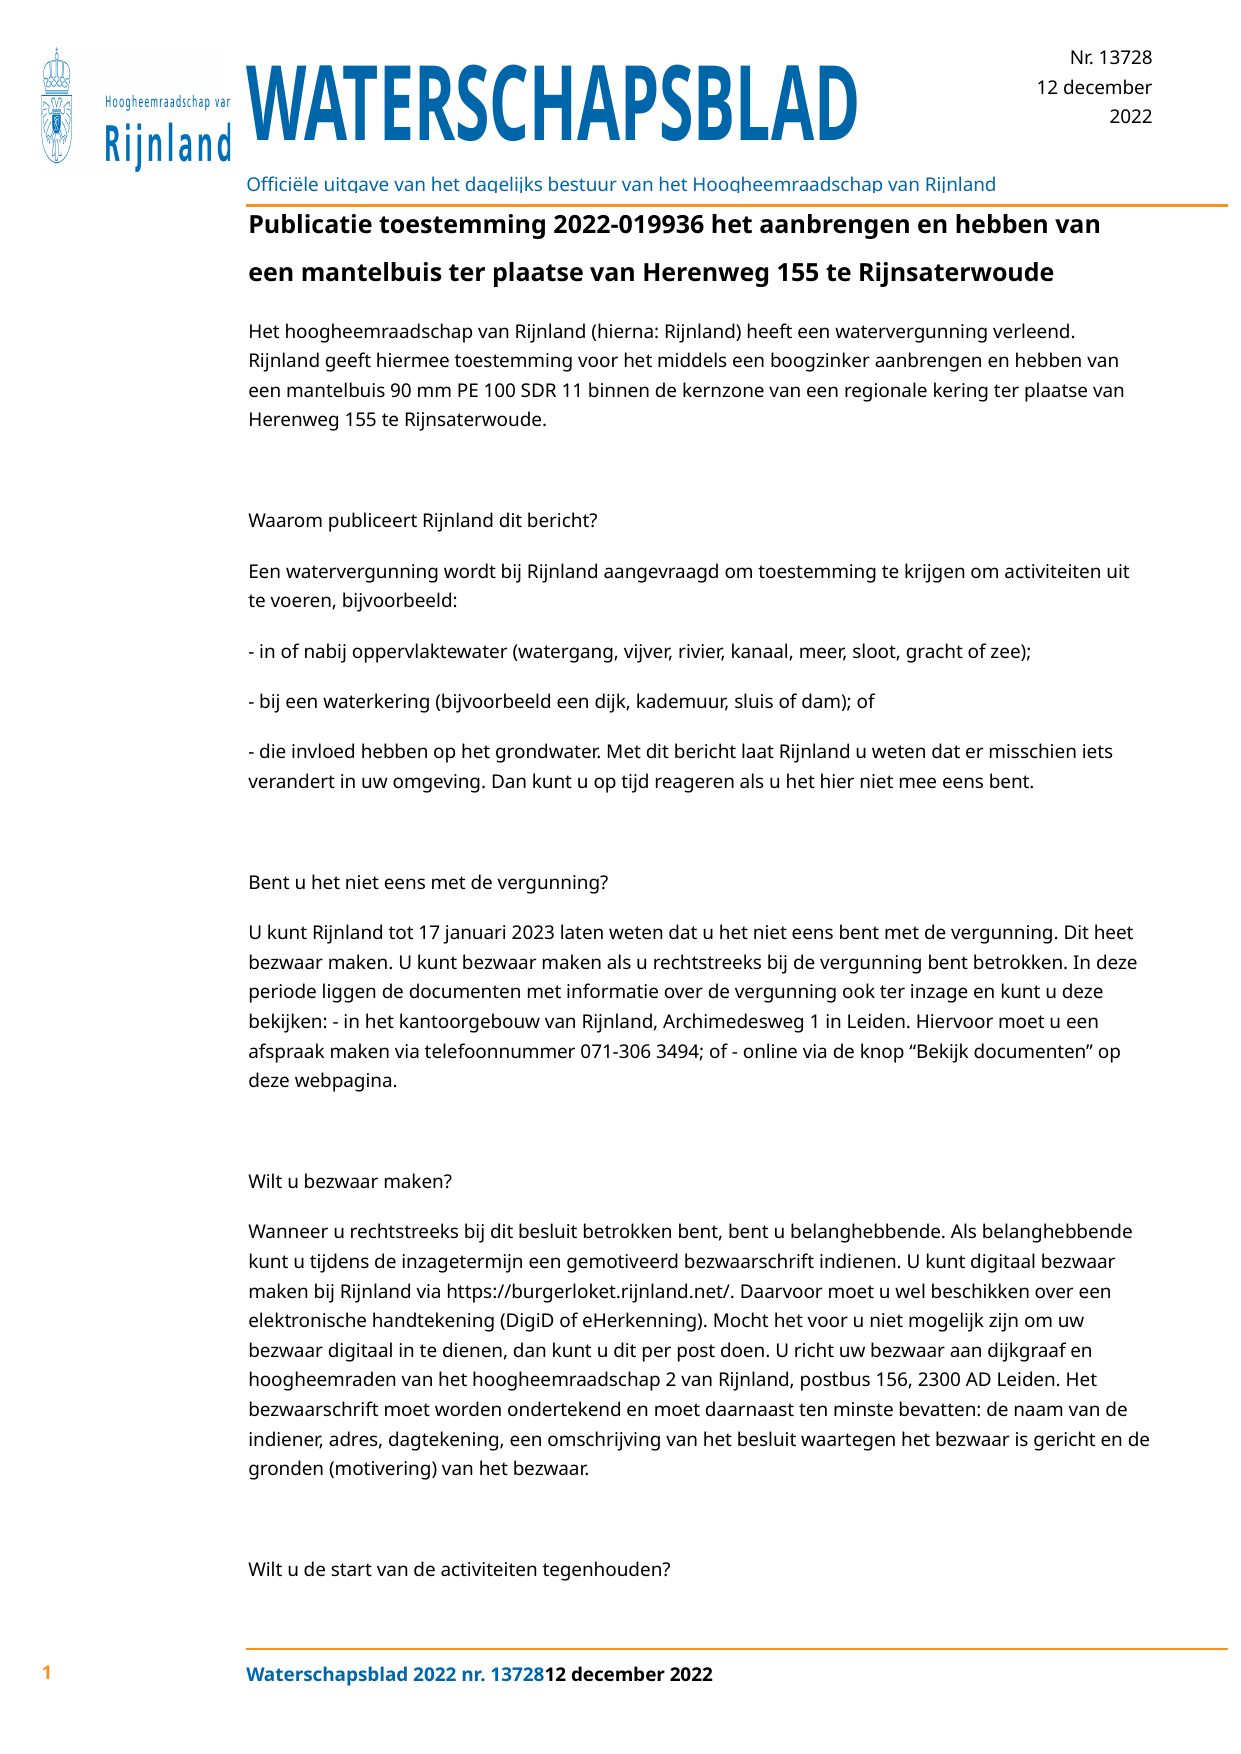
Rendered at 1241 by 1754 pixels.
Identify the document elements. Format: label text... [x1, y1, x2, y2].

text Waarom publiceert Rijnland dit bericht? [248, 507, 1152, 533]
text Een watervergunning wordt bij Rijnland aangevraagd om toestemming te krijgen om activiteiten uit te voeren, bijvoorbeeld: [248, 558, 1152, 613]
text Publicatie toestemming 2022-019936 het aanbrengen en hebben van een mantelbuis ter plaatse van Herenweg 155 te Rijnsaterwoude [248, 207, 1152, 288]
text Wilt u bezwaar maken? [248, 1168, 1152, 1194]
text Wanneer u rechtstreeks bij dit besluit betrokken bent, bent u belanghebbende. Als belanghebbende kunt u tijdens de inzagetermijn een gemotiveerd bezwaarschrift indienen. U kunt digitaal bezwaar maken bij Rijnland via https://burgerloket.rijnland.net/. Daarvoor moet u wel beschikken over een elektronische handtekening (DigiD of eHerkenning). Mocht het voor u niet mogelijk zijn om uw bezwaar digitaal in te dienen, dan kunt u dit per post doen. U richt uw bezwaar aan dijkgraaf en hoogheemraden van het hoogheemraadschap 2 van Rijnland, postbus 156, 2300 AD Leiden. Het bezwaarschrift moet worden ondertekend en moet daarnaast ten minste bevatten: de naam van de indiener, adres, dagtekening, een omschrijving van het besluit waartegen het bezwaar is gericht en de gronden (motivering) van het bezwaar. [248, 1219, 1152, 1481]
text - die invloed hebben op het grondwater. Met dit bericht laat Rijnland u weten dat er misschien iets verandert in uw omgeving. Dan kunt u op tijd reageren als u het hier niet mee eens bent. [248, 739, 1152, 794]
text Wilt u de start van de activiteiten tegenhouden? [248, 1556, 1152, 1582]
text - bij een waterkering (bijvoorbeeld een dijk, kademuur, sluis of dam); of [248, 688, 1152, 714]
picture [41, 47, 231, 172]
text Het hoogheemraadschap van Rijnland (hierna: Rijnland) heeft een watervergunning verleend. Rijnland geeft hiermee toestemming voor het middels een boogzinker aanbrengen en hebben van een mantelbuis 90 mm PE 100 SDR 11 binnen de kernzone van een regionale kering ter plaatse van Herenweg 155 te Rijnsaterwoude. [248, 318, 1152, 432]
text - in of nabij oppervlaktewater (watergang, vijver, rivier, kanaal, meer, sloot, gracht of zee); [248, 638, 1152, 664]
text U kunt Rijnland tot 17 januari 2023 laten weten dat u het niet eens bent met de vergunning. Dit heet bezwaar maken. U kunt bezwaar maken als u rechtstreeks bij de vergunning bent betrokken. In deze periode liggen de documenten met informatie over de vergunning ook ter inzage en kunt u deze bekijken: - in het kantoorgebouw van Rijnland, Archimedesweg 1 in Leiden. Hiervoor moet u een afspraak maken via telefoonnummer 071-306 3494; of - online via de knop “Bekijk documenten” op deze webpagina. [248, 919, 1152, 1093]
text Bent u het niet eens met de vergunning? [248, 869, 1152, 895]
